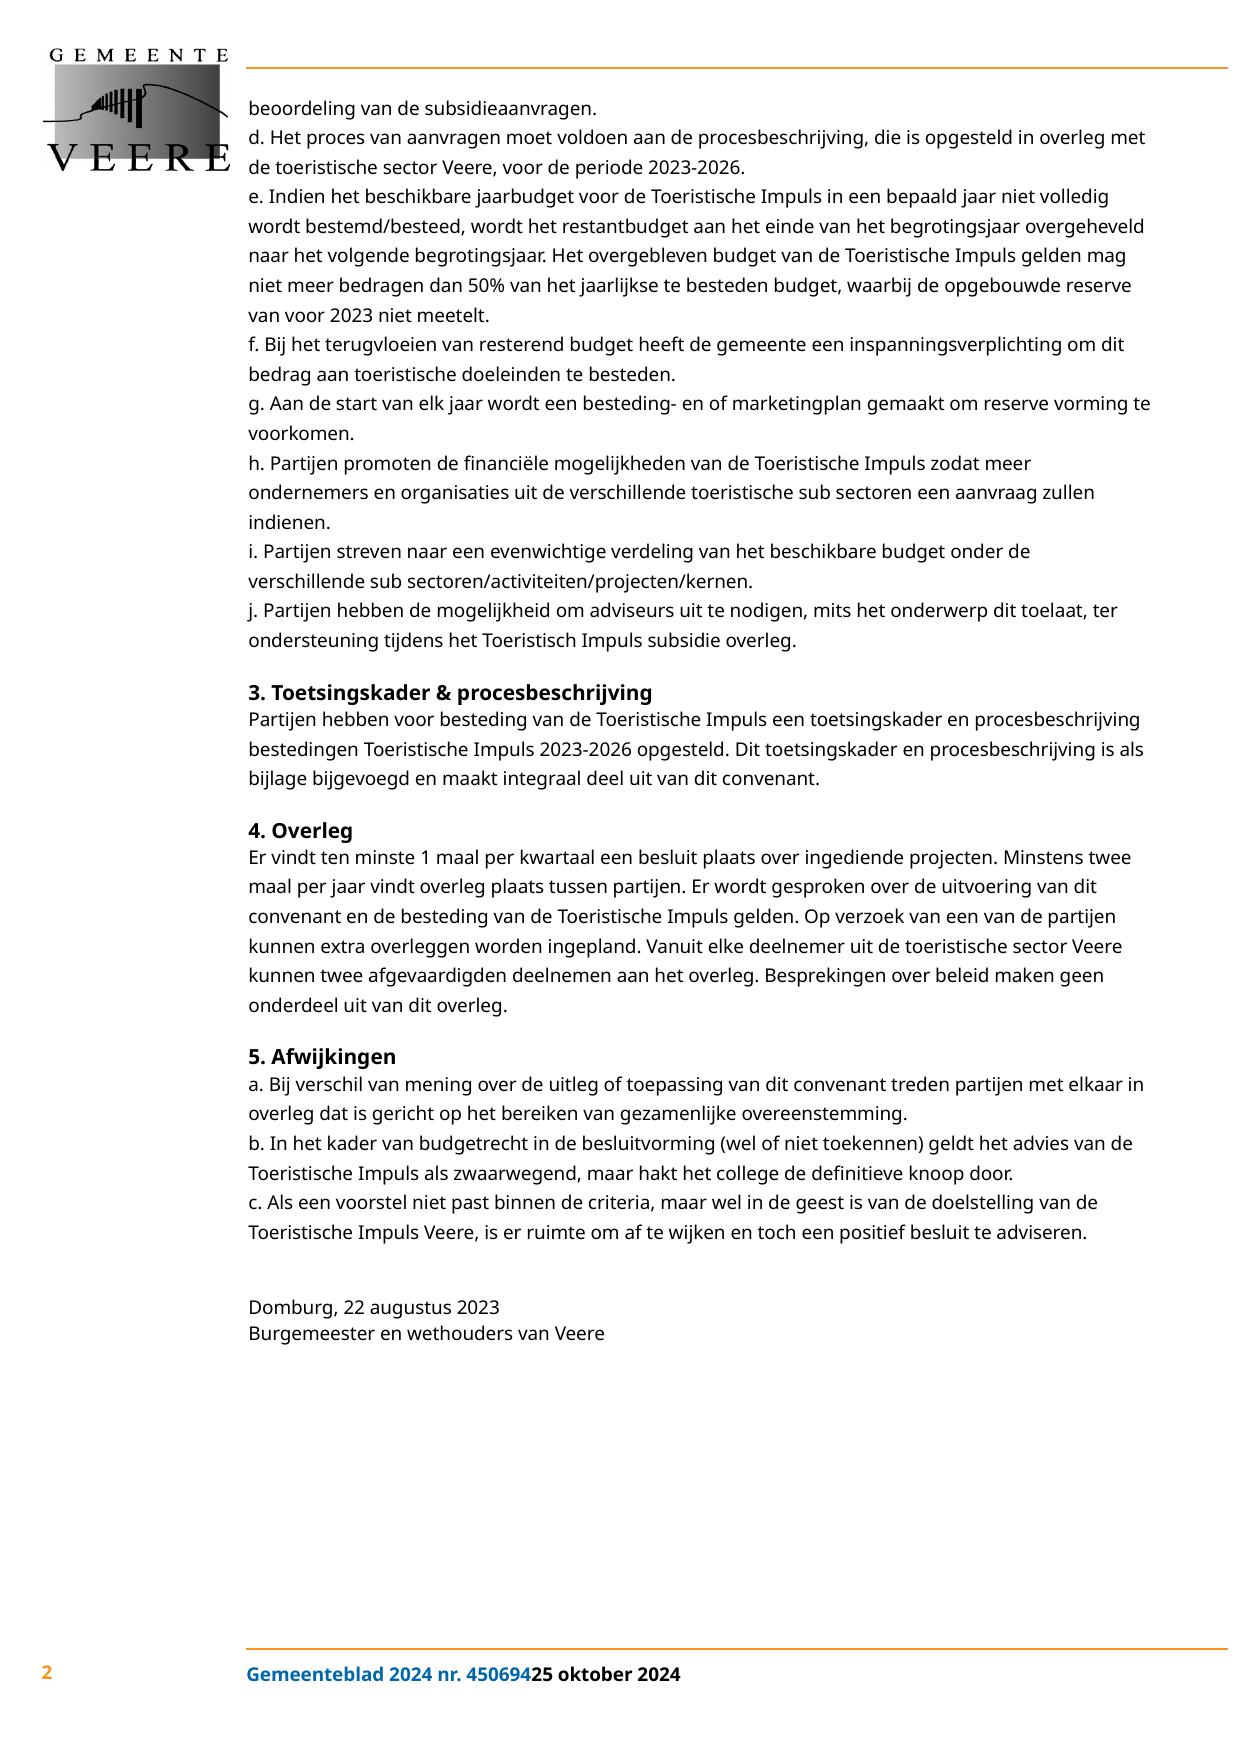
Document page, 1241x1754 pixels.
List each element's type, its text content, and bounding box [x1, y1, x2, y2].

text b. In het kader van budgetrecht in de besluitvorming (wel of niet toekennen) geldt het advies van de Toeristische Impuls als zwaarwegend, maar hakt het college de definitieve knoop door. [248, 1130, 1152, 1185]
text Burgemeester en wethouders van Veere [248, 1320, 1152, 1346]
text Domburg, 22 augustus 2023 [248, 1294, 1152, 1320]
text g. Aan de start van elk jaar wordt een besteding- en of marketingplan gemaakt om reserve vorming te voorkomen. [248, 391, 1152, 446]
text e. Indien het beschikbare jaarbudget voor de Toeristische Impuls in een bepaald jaar niet volledig wordt bestemd/besteed, wordt het restantbudget aan het einde van het begrotingsjaar overgeheveld naar het volgende begrotingsjaar. Het overgebleven budget van de Toeristische Impuls gelden mag niet meer bedragen dan 50% van het jaarlijkse te besteden budget, waarbij de opgebouwde reserve van voor 2023 niet meetelt. [248, 183, 1152, 328]
text c. Als een voorstel niet past binnen de criteria, maar wel in de geest is van de doelstelling van de Toeristische Impuls Veere, is er ruimte om af te wijken en toch een positief besluit te adviseren. [248, 1189, 1152, 1244]
text j. Partijen hebben de mogelijkheid om adviseurs uit te nodigen, mits het onderwerp dit toelaat, ter ondersteuning tijdens het Toeristisch Impuls subsidie overleg. [248, 598, 1152, 653]
text h. Partijen promoten de financiële mogelijkheden van de Toeristische Impuls zodat meer ondernemers en organisaties uit de verschillende toeristische sub sectoren een aanvraag zullen indienen. [248, 450, 1152, 535]
text Partijen hebben voor besteding van de Toeristische Impuls een toetsingskader en procesbeschrijving bestedingen Toeristische Impuls 2023-2026 opgesteld. Dit toetsingskader en procesbeschrijving is als bijlage bijgevoegd en maakt integraal deel uit van dit convenant. [248, 706, 1152, 791]
text f. Bij het terugvloeien van resterend budget heeft de gemeente een inspanningsverplichting om dit bedrag aan toeristische doeleinden te besteden. [248, 331, 1152, 387]
text 3. Toetsingskader & procesbeschrijving [248, 678, 1152, 706]
text 4. Overleg [248, 816, 1152, 844]
text i. Partijen streven naar een evenwichtige verdeling van het beschikbare budget onder de verschillende sub sectoren/activiteiten/projecten/kernen. [248, 538, 1152, 594]
text Er vindt ten minste 1 maal per kwartaal een besluit plaats over ingediende projecten. Minstens twee maal per jaar vindt overleg plaats tussen partijen. Er wordt gesproken over de uitvoering van dit convenant en de besteding van de Toeristische Impuls gelden. Op verzoek van een van de partijen kunnen extra overleggen worden ingepland. Vanuit elke deelnemer uit de toeristische sector Veere kunnen twee afgevaardigden deelnemen aan het overleg. Besprekingen over beleid maken geen onderdeel uit van dit overleg. [248, 844, 1152, 1018]
text a. Bij verschil van mening over de uitleg of toepassing van dit convenant treden partijen met elkaar in overleg dat is gericht op het bereiken van gezamenlijke overeenstemming. [248, 1071, 1152, 1126]
text 5. Afwijkingen [248, 1042, 1152, 1071]
text beoordeling van de subsidieaanvragen. [248, 95, 1152, 121]
text d. Het proces van aanvragen moet voldoen aan de procesbeschrijving, die is opgesteld in overleg met de toeristische sector Veere, voor de periode 2023-2026. [248, 124, 1152, 180]
picture [41, 47, 231, 172]
